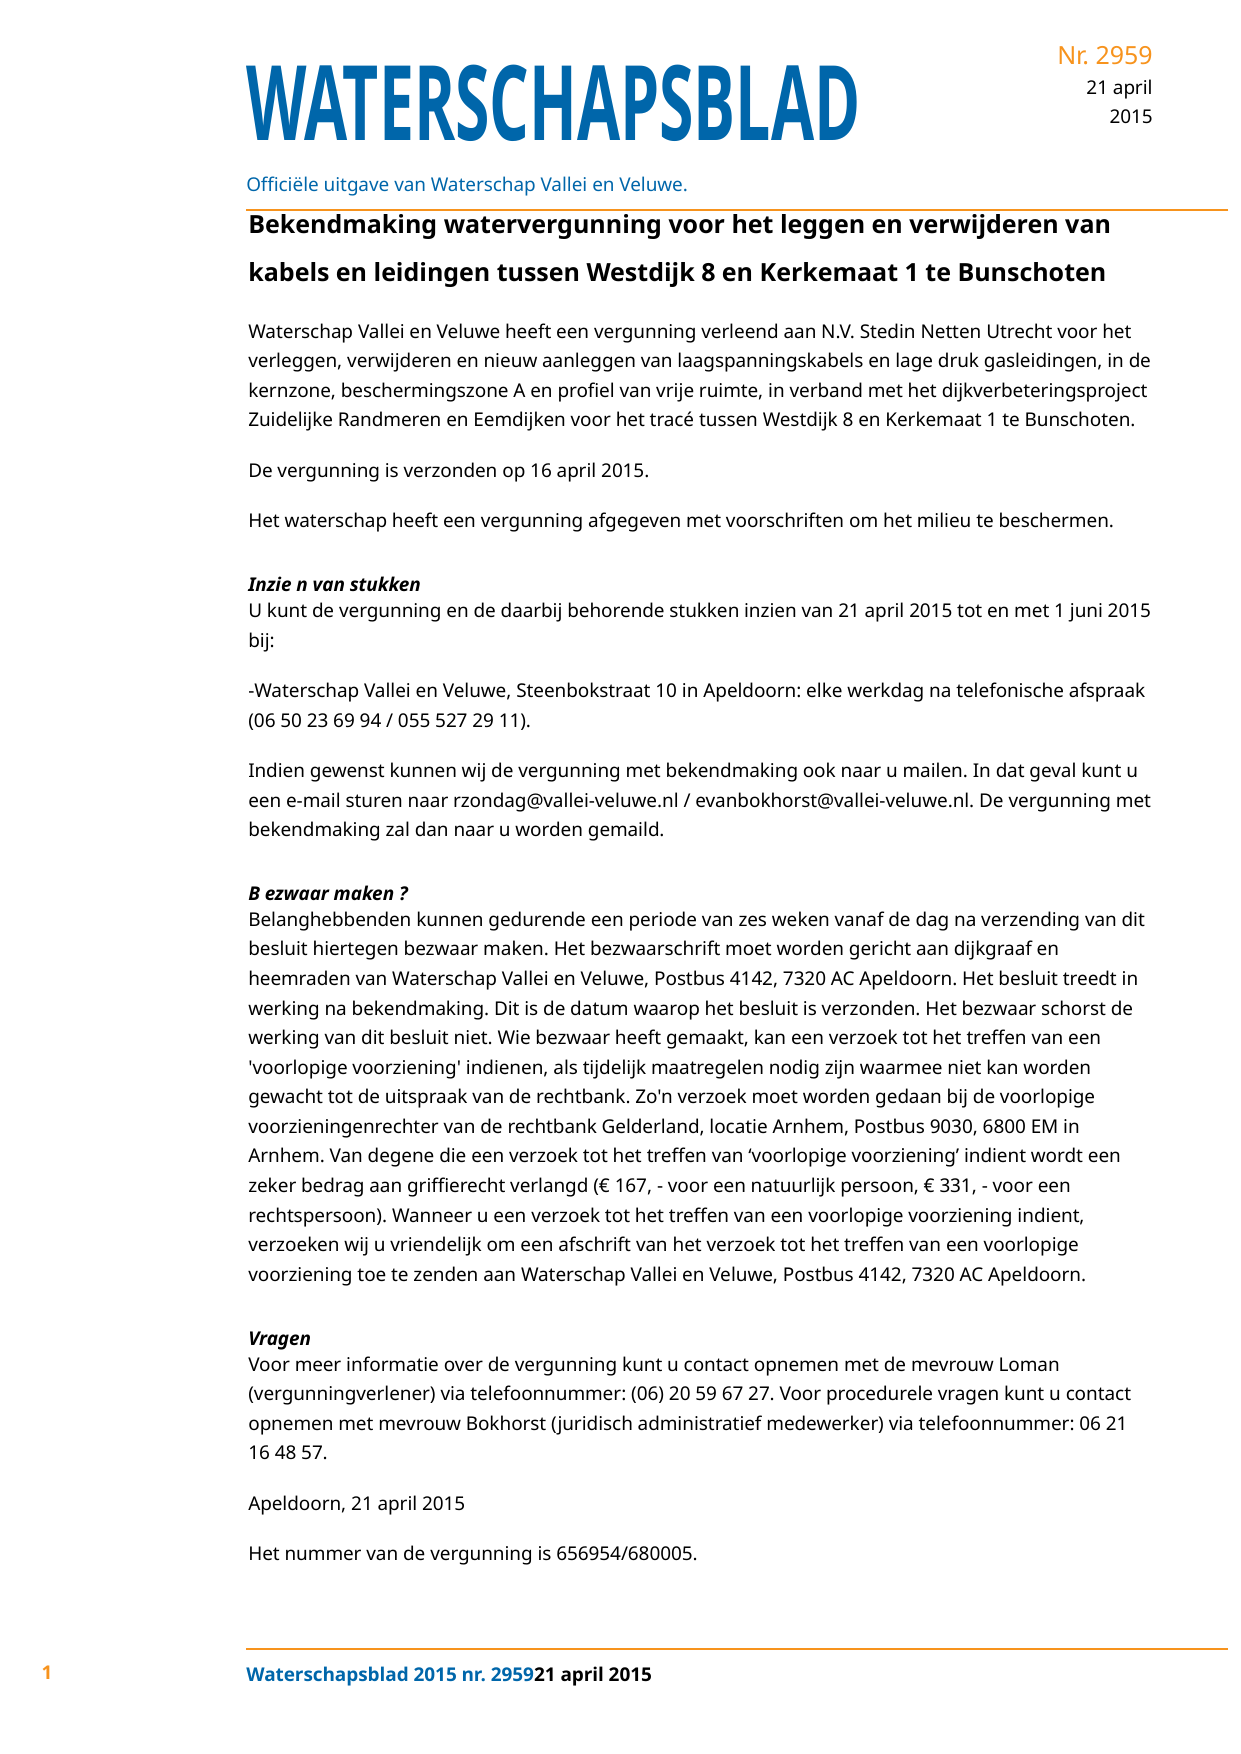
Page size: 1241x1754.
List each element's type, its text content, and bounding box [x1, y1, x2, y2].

text De vergunning is verzonden op 16 april 2015. [248, 457, 1152, 483]
text Apeldoorn, 21 april 2015 [248, 1490, 1152, 1516]
text Bekendmaking watervergunning voor het leggen en verwijderen van kabels en leidingen tussen Westdijk 8 en Kerkemaat 1 te Bunschoten [248, 211, 1152, 288]
text Het waterschap heeft een vergunning afgegeven met voorschriften om het milieu te beschermen. [248, 507, 1152, 533]
text -Waterschap Vallei en Veluwe, Steenbokstraat 10 in Apeldoorn: elke werkdag na telefonische afspraak (06 50 23 69 94 / 055 527 29 11). [248, 677, 1152, 732]
text Inzie n van stukken [248, 571, 1152, 597]
text Waterschap Vallei en Veluwe heeft een vergunning verleend aan N.V. Stedin Netten Utrecht voor het verleggen, verwijderen en nieuw aanleggen van laagspanningskabels en lage druk gasleidingen, in de kernzone, beschermingszone A en profiel van vrije ruimte, in verband met het dijkverbeteringsproject Zuidelijke Randmeren en Eemdijken voor het tracé tussen Westdijk 8 en Kerkemaat 1 te Bunschoten. [248, 318, 1152, 432]
text B ezwaar maken ? [248, 880, 1152, 906]
text U kunt de vergunning en de daarbij behorende stukken inzien van 21 april 2015 tot en met 1 juni 2015 bij: [248, 597, 1152, 652]
text Vragen [248, 1325, 1152, 1351]
text Belanghebbenden kunnen gedurende een periode van zes weken vanaf de dag na verzending van dit besluit hiertegen bezwaar maken. Het bezwaarschrift moet worden gericht aan dijkgraaf en heemraden van Waterschap Vallei en Veluwe, Postbus 4142, 7320 AC Apeldoorn. Het besluit treedt in werking na bekendmaking. Dit is de datum waarop het besluit is verzonden. Het bezwaar schorst de werking van dit besluit niet. Wie bezwaar heeft gemaakt, kan een verzoek tot het treffen van een 'voorlopige voorziening' indienen, als tijdelijk maatregelen nodig zijn waarmee niet kan worden gewacht tot de uitspraak van de rechtbank. Zo'n verzoek moet worden gedaan bij de voorlopige voorzieningenrechter van de rechtbank Gelderland, locatie Arnhem, Postbus 9030, 6800 EM in Arnhem. Van degene die een verzoek tot het treffen van ‘voorlopige voorziening’ indient wordt een zeker bedrag aan griffierecht verlangd (€ 167, - voor een natuurlijk persoon, € 331, - voor een rechtspersoon). Wanneer u een verzoek tot het treffen van een voorlopige voorziening indient, verzoeken wij u vriendelijk om een afschrift van het verzoek tot het treffen van een voorlopige voorziening toe te zenden aan Waterschap Vallei en Veluwe, Postbus 4142, 7320 AC Apeldoorn. [248, 906, 1152, 1287]
text Indien gewenst kunnen wij de vergunning met bekendmaking ook naar u mailen. In dat geval kunt u een e-mail sturen naar rzondag@vallei-veluwe.nl / evanbokhorst@vallei-veluwe.nl. De vergunning met bekendmaking zal dan naar u worden gemaild. [248, 757, 1152, 842]
picture [41, 47, 231, 172]
text Het nummer van de vergunning is 656954/680005. [248, 1540, 1152, 1566]
text Voor meer informatie over de vergunning kunt u contact opnemen met de mevrouw Loman (vergunningverlener) via telefoonnummer: (06) 20 59 67 27. Voor procedurele vragen kunt u contact opnemen met mevrouw Bokhorst (juridisch administratief medewerker) via telefoonnummer: 06 21 16 48 57. [248, 1351, 1152, 1465]
